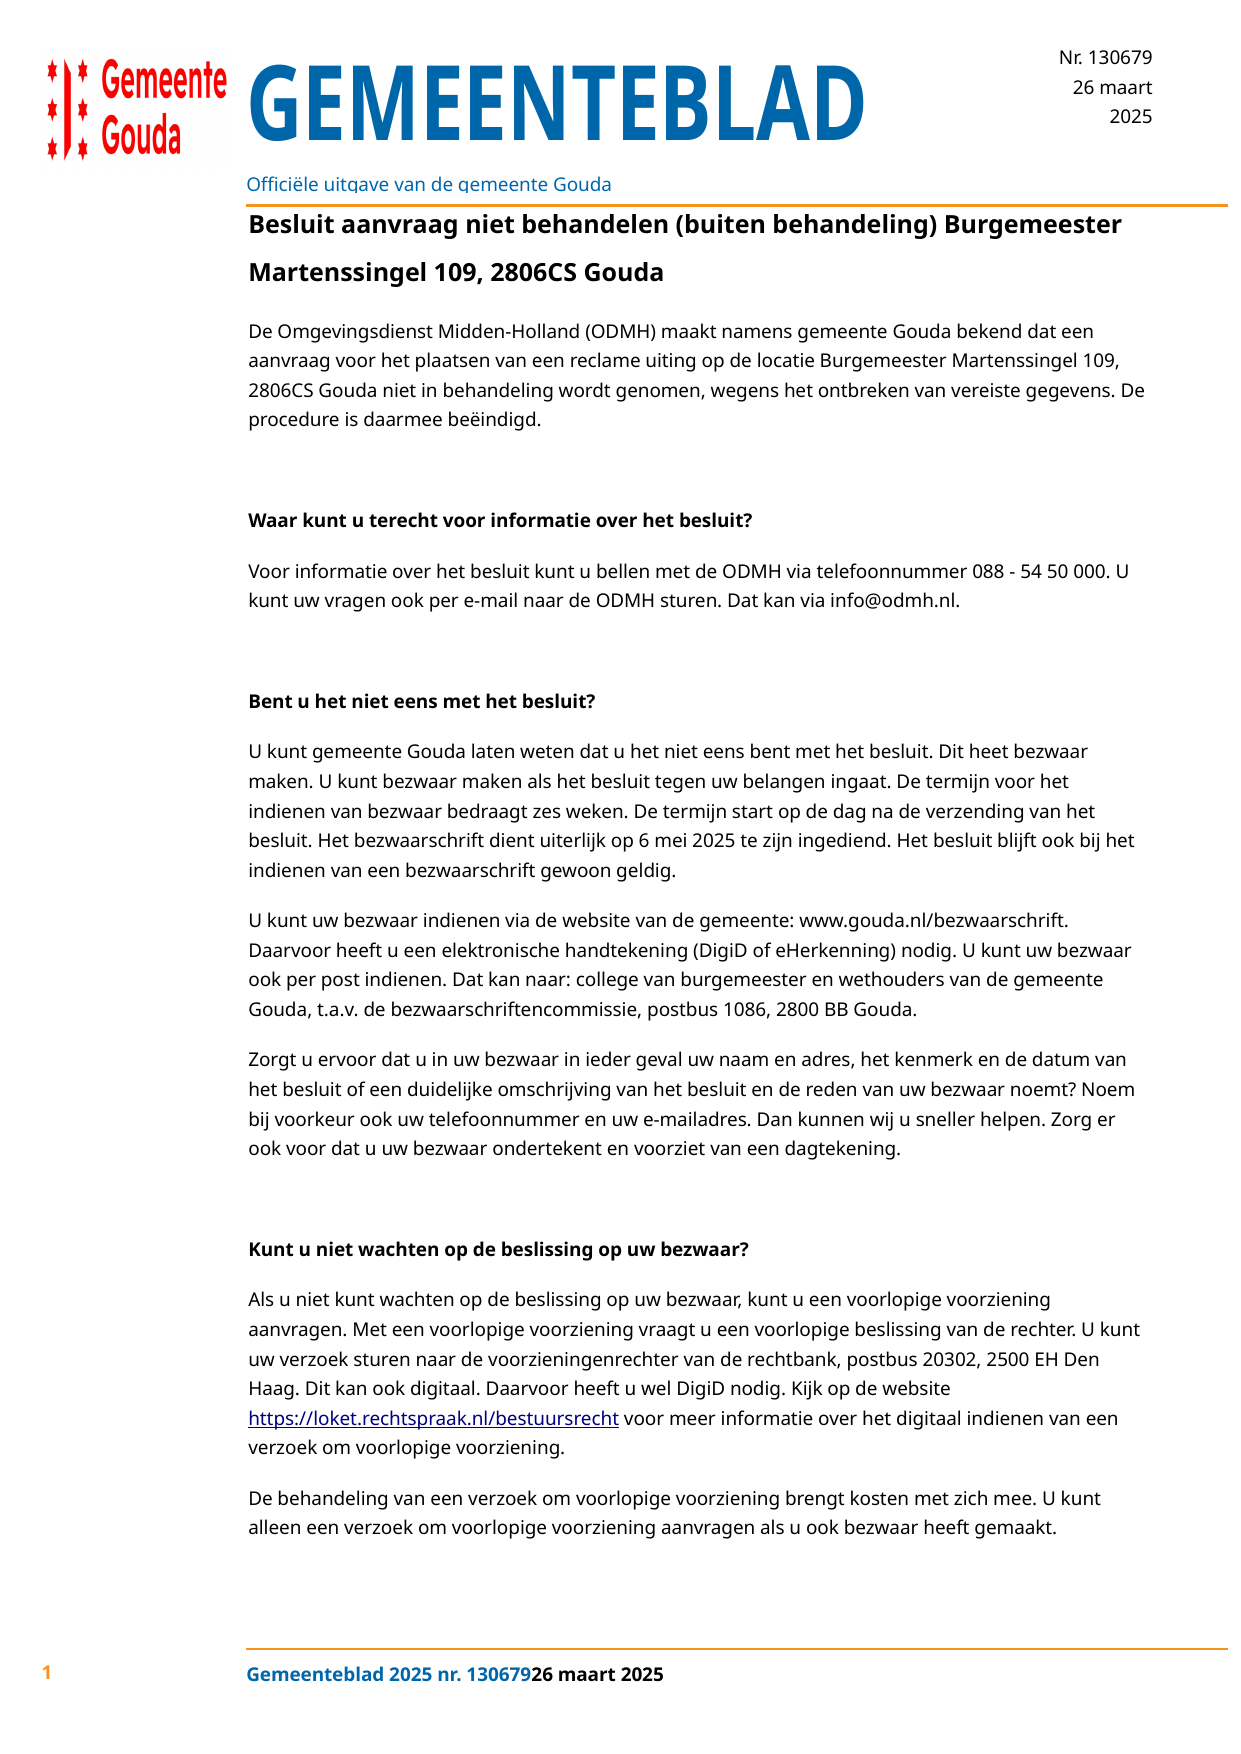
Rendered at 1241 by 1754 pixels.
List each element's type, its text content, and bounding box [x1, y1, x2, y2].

text De behandeling van een verzoek om voorlopige voorziening brengt kosten met zich mee. U kunt alleen een verzoek om voorlopige voorziening aanvragen als u ook bezwaar heeft gemaakt. [248, 1485, 1152, 1540]
text Besluit aanvraag niet behandelen (buiten behandeling) Burgemeester Martenssingel 109, 2806CS Gouda [248, 207, 1152, 288]
text De Omgevingsdienst Midden-Holland (ODMH) maakt namens gemeente Gouda bekend dat een aanvraag voor het plaatsen van een reclame uiting op de locatie Burgemeester Martenssingel 109, 2806CS Gouda niet in behandeling wordt genomen, wegens het ontbreken van vereiste gegevens. De procedure is daarmee beëindigd. [248, 318, 1152, 432]
text Kunt u niet wachten op de beslissing op uw bezwaar? [248, 1236, 1152, 1262]
text Als u niet kunt wachten op de beslissing op uw bezwaar, kunt u een voorlopige voorziening aanvragen. Met een voorlopige voorziening vraagt u een voorlopige beslissing van de rechter. U kunt uw verzoek sturen naar de voorzieningenrechter van de rechtbank, postbus 20302, 2500 EH Den Haag. Dit kan ook digitaal. Daarvoor heeft u wel DigiD nodig. Kijk op de website https://loket.rechtspraak.nl/bestuursrecht voor meer informatie over het digitaal indienen van een verzoek om voorlopige voorziening. [248, 1287, 1152, 1460]
text Waar kunt u terecht voor informatie over het besluit? [248, 507, 1152, 533]
text U kunt uw bezwaar indienen via de website van de gemeente: www.gouda.nl/bezwaarschrift. Daarvoor heeft u een elektronische handtekening (DigiD of eHerkenning) nodig. U kunt uw bezwaar ook per post indienen. Dat kan naar: college van burgemeester en wethouders van de gemeente Gouda, t.a.v. de bezwaarschriftencommissie, postbus 1086, 2800 BB Gouda. [248, 907, 1152, 1022]
picture [41, 47, 231, 172]
text U kunt gemeente Gouda laten weten dat u het niet eens bent met het besluit. Dit heet bezwaar maken. U kunt bezwaar maken als het besluit tegen uw belangen ingaat. De termijn voor het indienen van bezwaar bedraagt zes weken. De termijn start op de dag na de verzending van het besluit. Het bezwaarschrift dient uiterlijk op 6 mei 2025 te zijn ingediend. Het besluit blijft ook bij het indienen van een bezwaarschrift gewoon geldig. [248, 739, 1152, 883]
text Zorgt u ervoor dat u in uw bezwaar in ieder geval uw naam en adres, het kenmerk en de datum van het besluit of een duidelijke omschrijving van het besluit en de reden van uw bezwaar noemt? Noem bij voorkeur ook uw telefoonnummer en uw e-mailadres. Dan kunnen wij u sneller helpen. Zorg er ook voor dat u uw bezwaar ondertekent en voorziet van een dagtekening. [248, 1047, 1152, 1161]
text Bent u het niet eens met het besluit? [248, 688, 1152, 714]
text Voor informatie over het besluit kunt u bellen met de ODMH via telefoonnummer 088 - 54 50 000. U kunt uw vragen ook per e-mail naar de ODMH sturen. Dat kan via info@odmh.nl. [248, 558, 1152, 613]
